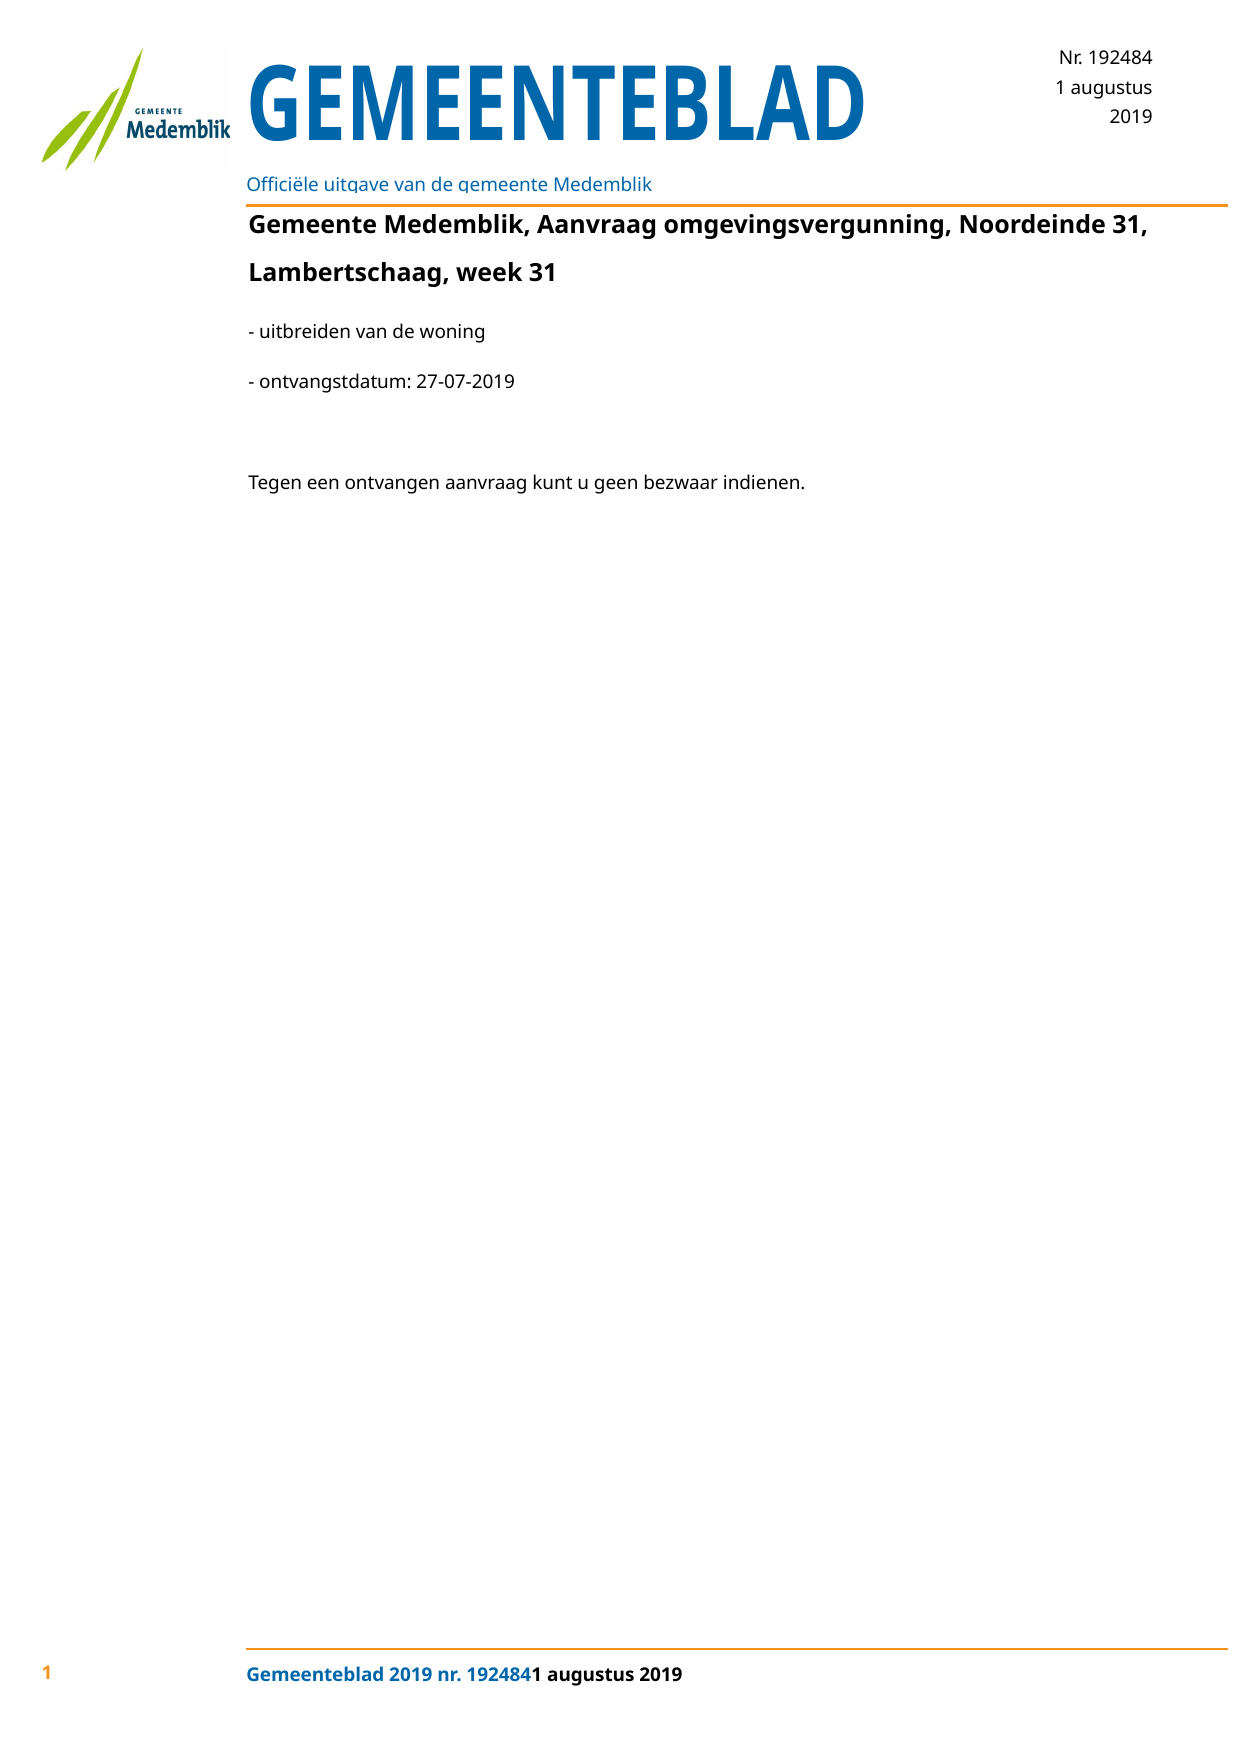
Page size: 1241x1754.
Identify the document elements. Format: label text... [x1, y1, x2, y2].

text Tegen een ontvangen aanvraag kunt u geen bezwaar indienen. [248, 469, 1152, 495]
text - uitbreiden van de woning [248, 318, 1152, 344]
picture [41, 47, 231, 172]
text Gemeente Medemblik, Aanvraag omgevingsvergunning, Noordeinde 31, Lambertschaag, week 31 [248, 207, 1152, 288]
text - ontvangstdatum: 27-07-2019 [248, 368, 1152, 394]
